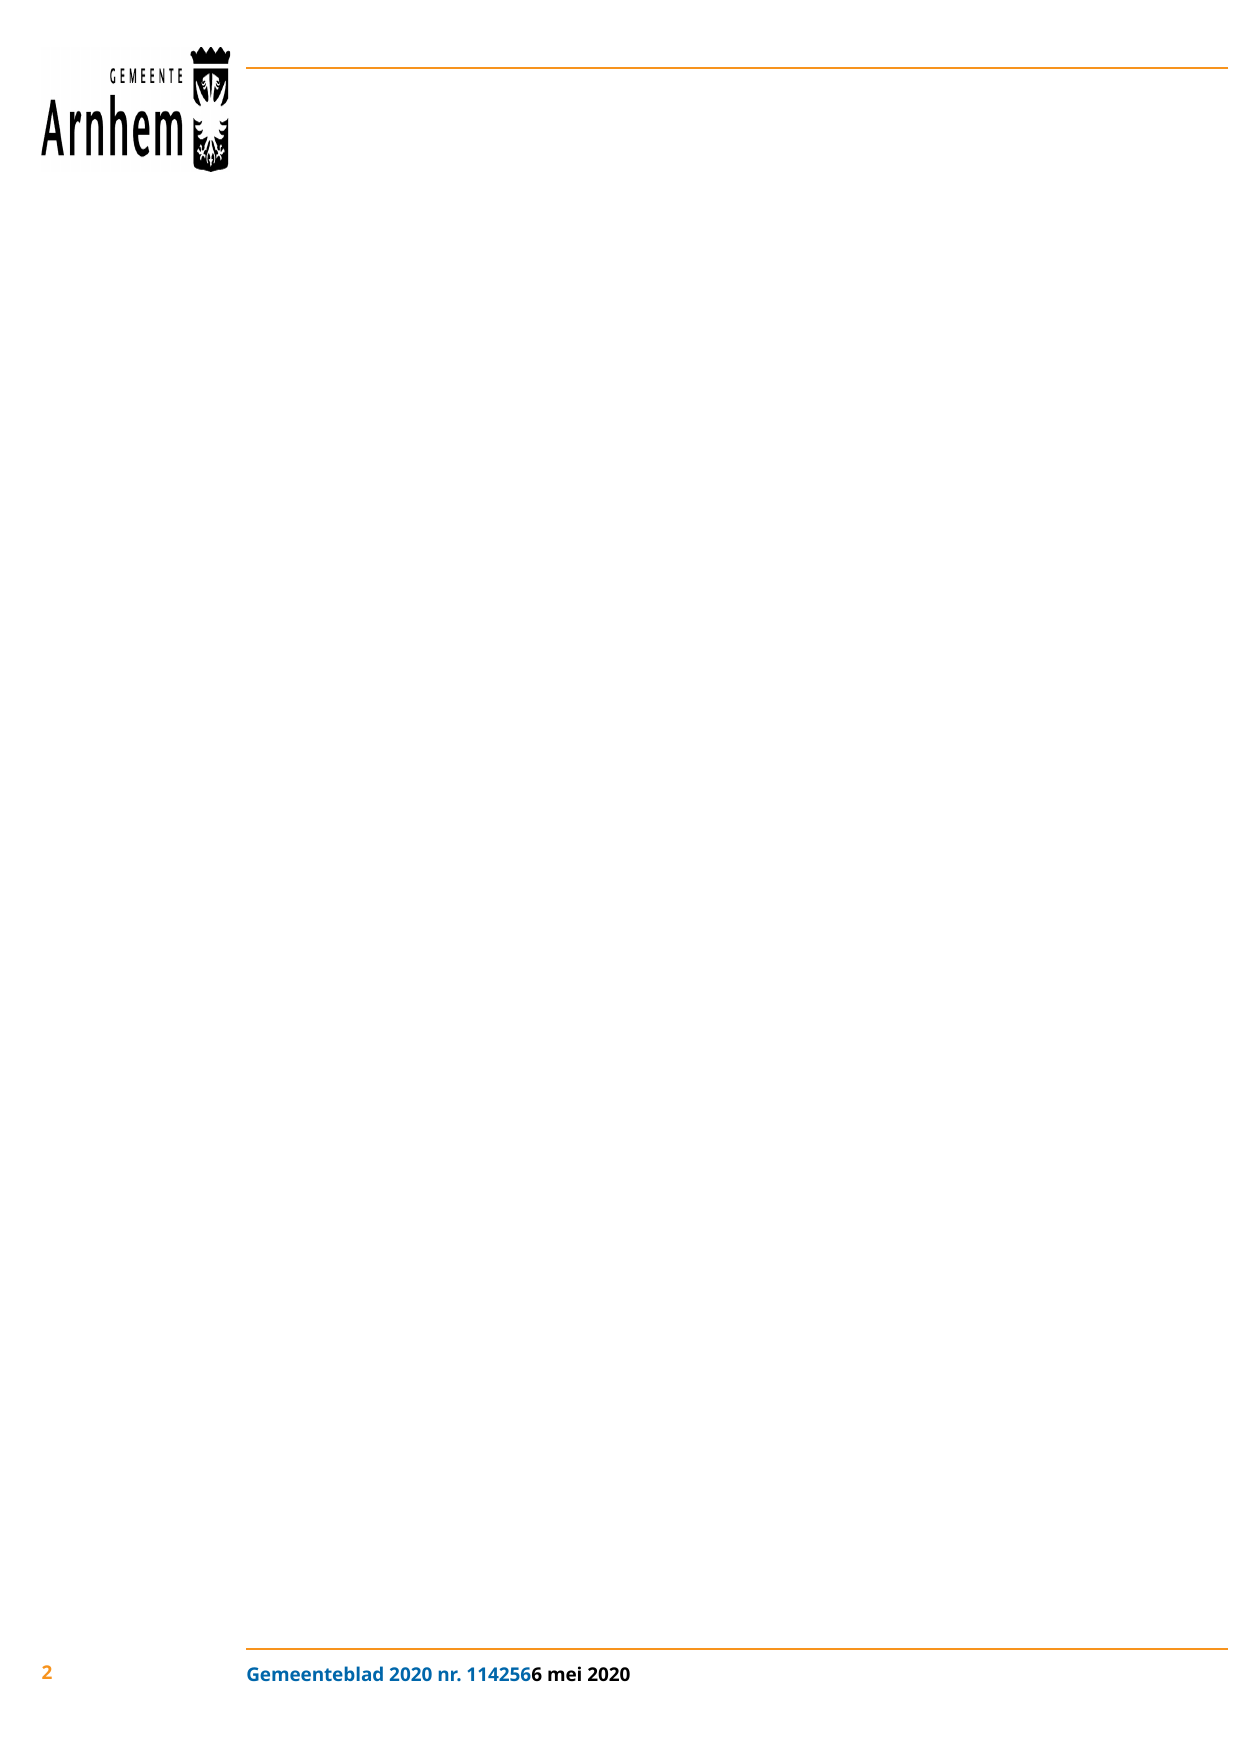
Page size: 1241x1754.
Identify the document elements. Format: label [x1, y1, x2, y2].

picture [41, 47, 231, 172]
